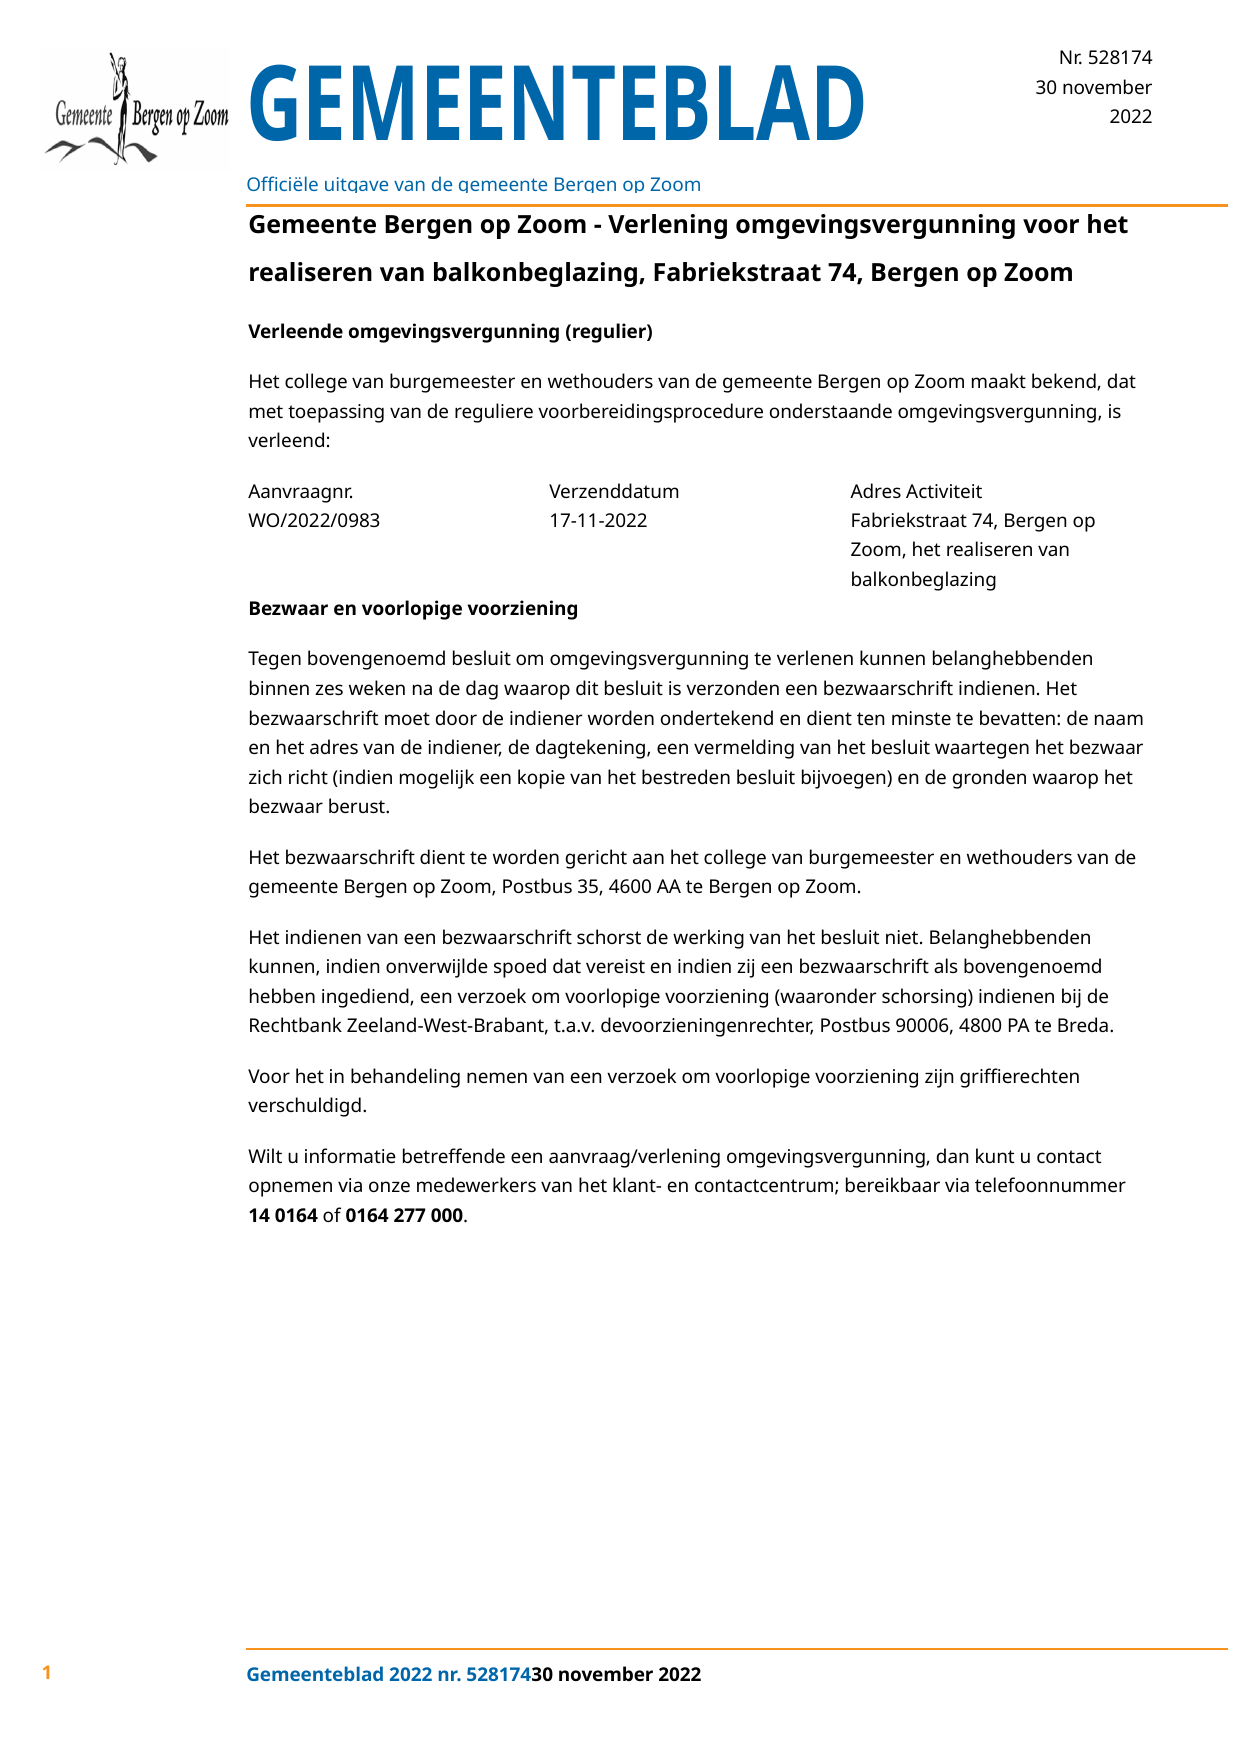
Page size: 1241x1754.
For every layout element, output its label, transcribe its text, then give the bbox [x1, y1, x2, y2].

table_header Fabriekstraat 74, Bergen op Zoom, het realiseren van balkonbeglazing [850, 507, 1152, 592]
text Het indienen van een bezwaarschrift schorst de werking van het besluit niet. Belanghebbenden kunnen, indien onverwijlde spoed dat vereist en indien zij een bezwaarschrift als bovengenoemd hebben ingediend, een verzoek om voorlopige voorziening (waaronder schorsing) indienen bij de Rechtbank Zeeland-West-Brabant, t.a.v. devoorzieningenrechter, Postbus 90006, 4800 PA te Breda. [248, 924, 1152, 1038]
text Bezwaar en voorlopige voorziening [248, 595, 1152, 621]
table_header 17-11-2022 [549, 507, 850, 592]
text Verleende omgevingsvergunning (regulier) [248, 318, 1152, 344]
table_header WO/2022/0983 [248, 507, 549, 592]
text Het college van burgemeester en wethouders van de gemeente Bergen op Zoom maakt bekend, dat met toepassing van de reguliere voorbereidingsprocedure onderstaande omgevingsvergunning, is verleend: [248, 368, 1152, 453]
table_header Adres Activiteit [850, 478, 1152, 504]
text Gemeente Bergen op Zoom - Verlening omgevingsvergunning voor het realiseren van balkonbeglazing, Fabriekstraat 74, Bergen op Zoom [248, 207, 1152, 288]
text Het bezwaarschrift dient te worden gericht aan het college van burgemeester en wethouders van de gemeente Bergen op Zoom, Postbus 35, 4600 AA te Bergen op Zoom. [248, 844, 1152, 899]
text Voor het in behandeling nemen van een verzoek om voorlopige voorziening zijn griffierechten verschuldigd. [248, 1063, 1152, 1118]
text Tegen bovengenoemd besluit om omgevingsvergunning te verlenen kunnen belanghebbenden binnen zes weken na de dag waarop dit besluit is verzonden een bezwaarschrift indienen. Het bezwaarschrift moet door de indiener worden ondertekend en dient ten minste te bevatten: de naam en het adres van de indiener, de dagtekening, een vermelding van het besluit waartegen het bezwaar zich richt (indien mogelijk een kopie van het bestreden besluit bijvoegen) en de gronden waarop het bezwaar berust. [248, 646, 1152, 819]
text Wilt u informatie betreffende een aanvraag/verlening omgevingsvergunning, dan kunt u contact opnemen via onze medewerkers van het klant- en contactcentrum; bereikbaar via telefoonnummer 14 0164 of 0164 277 000. [248, 1143, 1152, 1228]
table_header Verzenddatum [549, 478, 850, 504]
picture [41, 47, 231, 172]
table_header Aanvraagnr. [248, 478, 549, 504]
